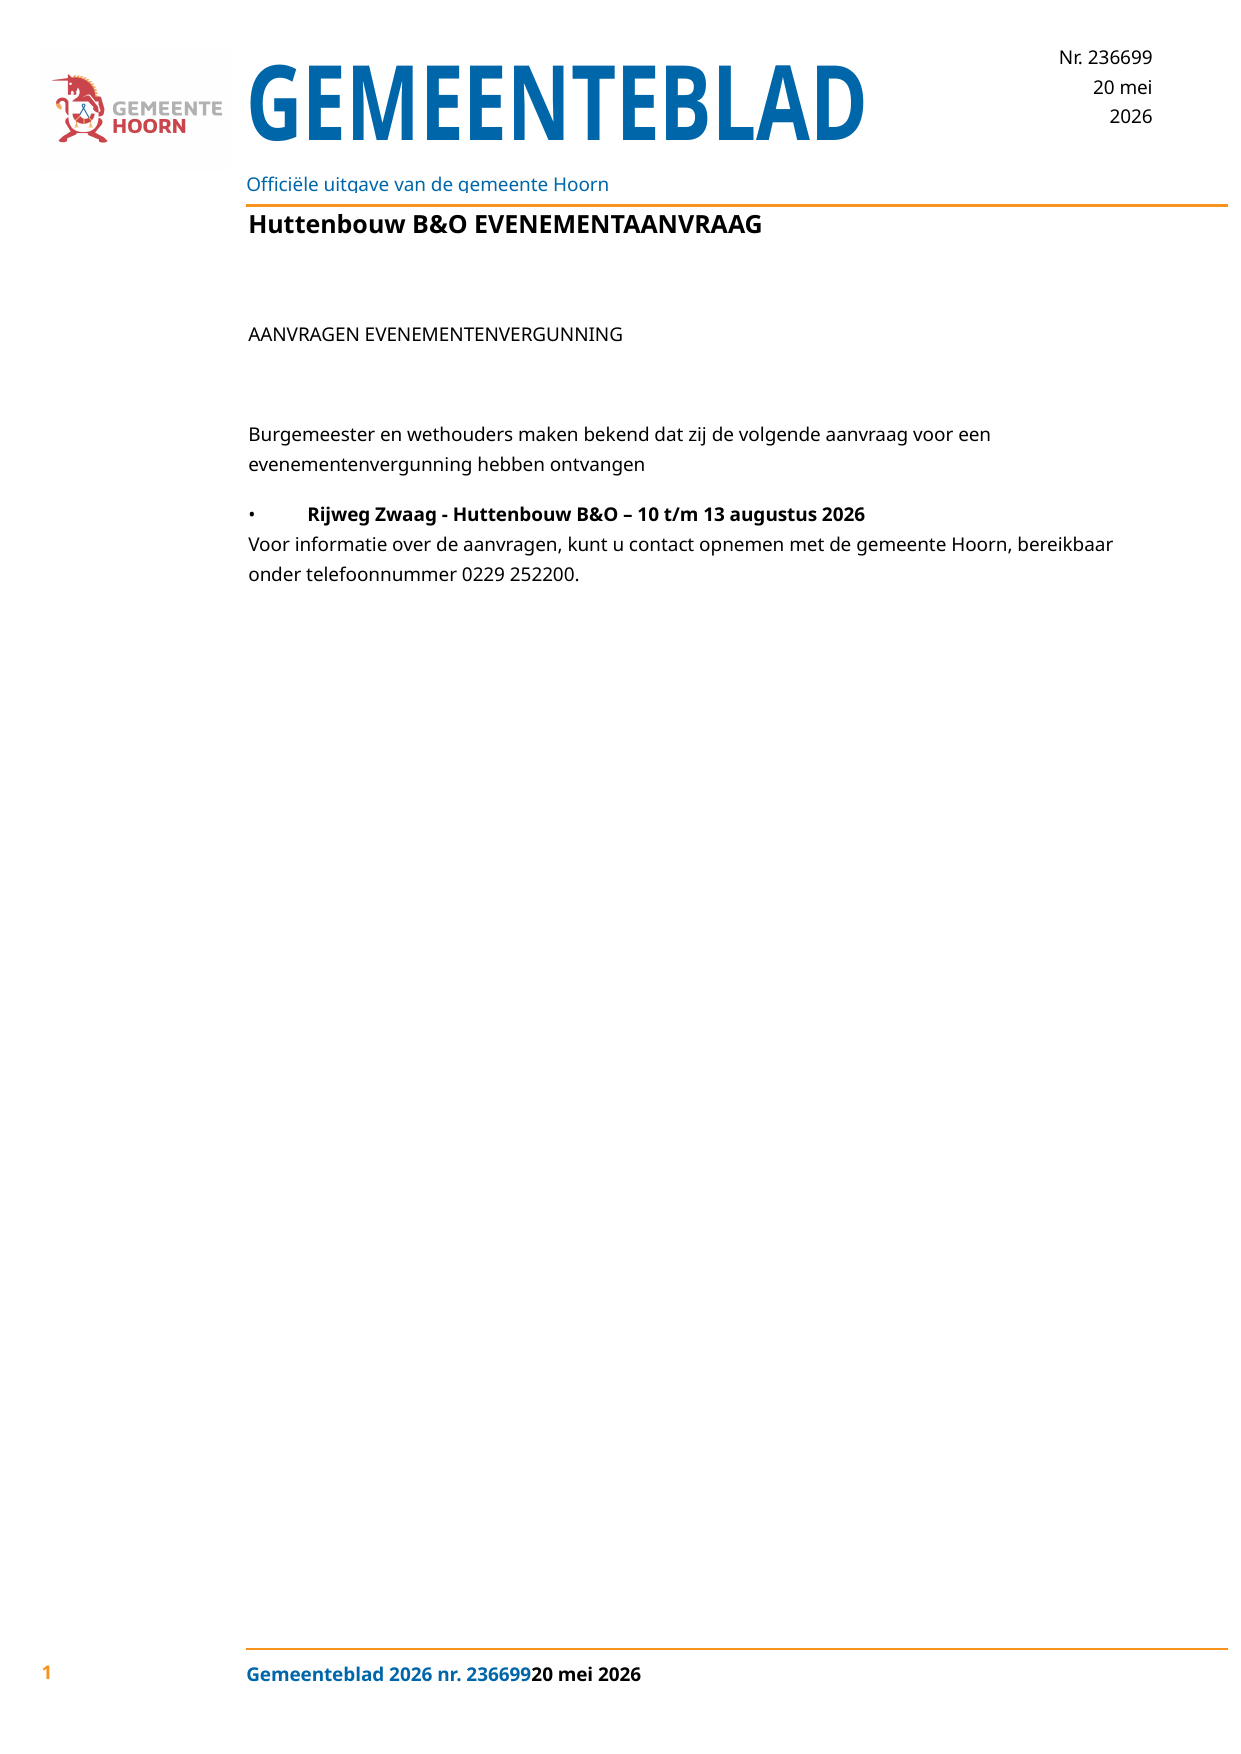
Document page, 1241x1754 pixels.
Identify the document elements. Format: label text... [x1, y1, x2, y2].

picture [41, 47, 231, 172]
text AANVRAGEN EVENEMENTENVERGUNNING [248, 321, 1152, 346]
text Huttenbouw B&O EVENEMENTAANVRAAG [248, 207, 1152, 241]
list Rijweg Zwaag - Huttenbouw B&O – 10 t/m 13 augustus 2026 [248, 502, 1152, 527]
text Burgemeester en wethouders maken bekend dat zij de volgende aanvraag voor een evenementenvergunning hebben ontvangen [248, 422, 1152, 477]
text Voor informatie over de aanvragen, kunt u contact opnemen met de gemeente Hoorn, bereikbaar onder telefoonnummer 0229 252200. [248, 531, 1152, 586]
